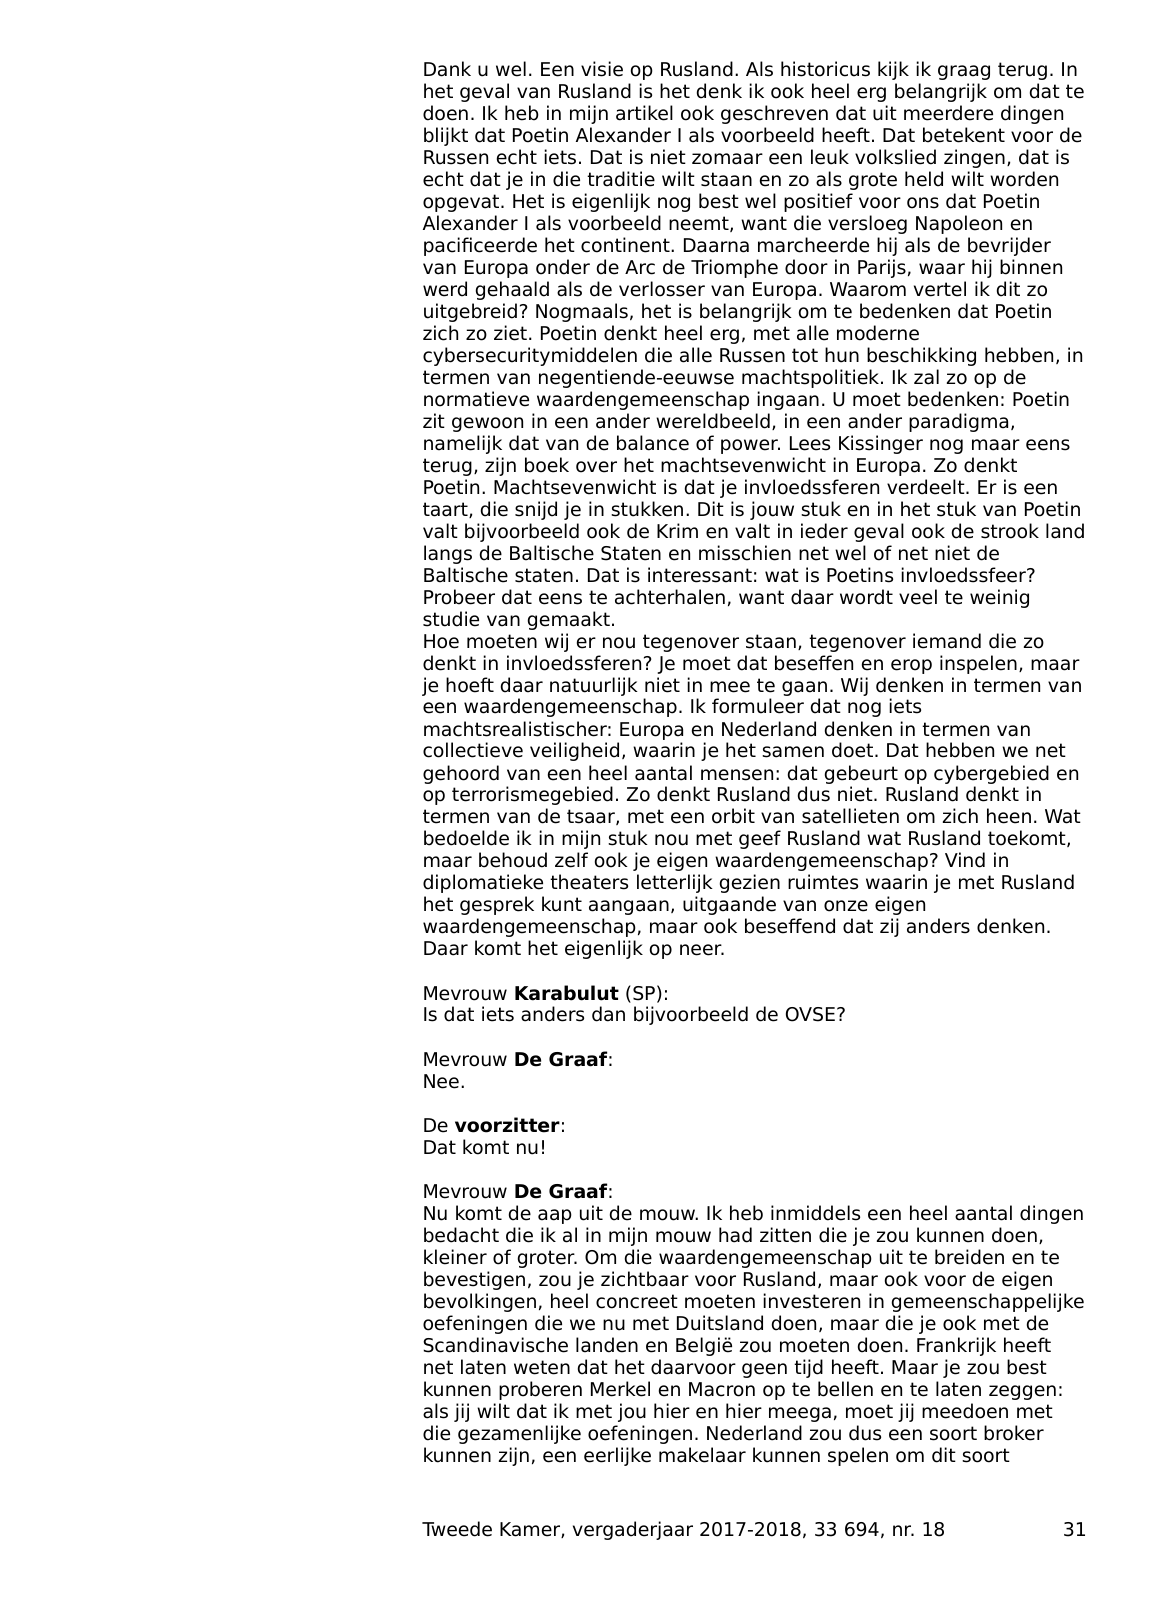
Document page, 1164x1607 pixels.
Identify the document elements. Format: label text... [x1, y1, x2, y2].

text Is dat iets anders dan bijvoorbeeld de OVSE? [422, 1004, 1087, 1026]
text Nu komt de aap uit de mouw. Ik heb inmiddels een heel aantal dingen bedacht die ik al in mijn mouw had zitten die je zou kunnen doen, kleiner of groter. Om die waardengemeenschap uit te breiden en te bevestigen, zou je zichtbaar voor Rusland, maar ook voor de eigen bevolkingen, heel concreet moeten investeren in gemeenschappelijke oefeningen die we nu met Duitsland doen, maar die je ook met de Scandinavische landen en België zou moeten doen. Frankrijk heeft net laten weten dat het daarvoor geen tijd heeft. Maar je zou best kunnen proberen Merkel en Macron op te bellen en te laten zeggen: als jij wilt dat ik met jou hier en hier meega, moet jij meedoen met die gezamenlijke oefeningen. Nederland zou dus een soort broker kunnen zijn, een eerlijke makelaar kunnen spelen om dit soort [422, 1203, 1087, 1467]
text Mevrouw De Graaf: [422, 1048, 1087, 1071]
text Dat komt nu! [422, 1137, 1087, 1159]
text Dank u wel. Een visie op Rusland. Als historicus kijk ik graag terug. In het geval van Rusland is het denk ik ook heel erg belangrijk om dat te doen. Ik heb in mijn artikel ook geschreven dat uit meerdere dingen blijkt dat Poetin Alexander I als voorbeeld heeft. Dat betekent voor de Russen echt iets. Dat is niet zomaar een leuk volkslied zingen, dat is echt dat je in die traditie wilt staan en zo als grote held wilt worden opgevat. Het is eigenlijk nog best wel positief voor ons dat Poetin Alexander I als voorbeeld neemt, want die versloeg Napoleon en pacificeerde het continent. Daarna marcheerde hij als de bevrijder van Europa onder de Arc de Triomphe door in Parijs, waar hij binnen werd gehaald als de verlosser van Europa. Waarom vertel ik dit zo uitgebreid? Nogmaals, het is belangrijk om te bedenken dat Poetin zich zo ziet. Poetin denkt heel erg, met alle moderne cybersecuritymiddelen die alle Russen tot hun beschikking hebben, in termen van negentiende-eeuwse machtspolitiek. Ik zal zo op de normatieve waardengemeenschap ingaan. U moet bedenken: Poetin zit gewoon in een ander wereldbeeld, in een ander paradigma, namelijk dat van de balance of power. Lees Kissinger nog maar eens terug, zijn boek over het machtsevenwicht in Europa. Zo denkt Poetin. Machtsevenwicht is dat je invloedssferen verdeelt. Er is een taart, die snijd je in stukken. Dit is jouw stuk en in het stuk van Poetin valt bijvoorbeeld ook de Krim en valt in ieder geval ook de strook land langs de Baltische Staten en misschien net wel of net niet de Baltische staten. Dat is interessant: wat is Poetins invloedssfeer? Probeer dat eens te achterhalen, want daar wordt veel te weinig studie van gemaakt. [422, 59, 1087, 631]
text Nee. [422, 1071, 1087, 1092]
text Mevrouw De Graaf: [422, 1181, 1087, 1203]
text De voorzitter: [422, 1115, 1087, 1137]
text Mevrouw Karabulut (SP): [422, 982, 1087, 1004]
text Hoe moeten wij er nou tegenover staan, tegenover iemand die zo denkt in invloedssferen? Je moet dat beseffen en erop inspelen, maar je hoeft daar natuurlijk niet in mee te gaan. Wij denken in termen van een waardengemeenschap. Ik formuleer dat nog iets machtsrealistischer: Europa en Nederland denken in termen van collectieve veiligheid, waarin je het samen doet. Dat hebben we net gehoord van een heel aantal mensen: dat gebeurt op cybergebied en op terrorismegebied. Zo denkt Rusland dus niet. Rusland denkt in termen van de tsaar, met een orbit van satellieten om zich heen. Wat bedoelde ik in mijn stuk nou met geef Rusland wat Rusland toekomt, maar behoud zelf ook je eigen waardengemeenschap? Vind in diplomatieke theaters letterlijk gezien ruimtes waarin je met Rusland het gesprek kunt aangaan, uitgaande van onze eigen waardengemeenschap, maar ook beseffend dat zij anders denken. Daar komt het eigenlijk op neer. [422, 631, 1087, 960]
